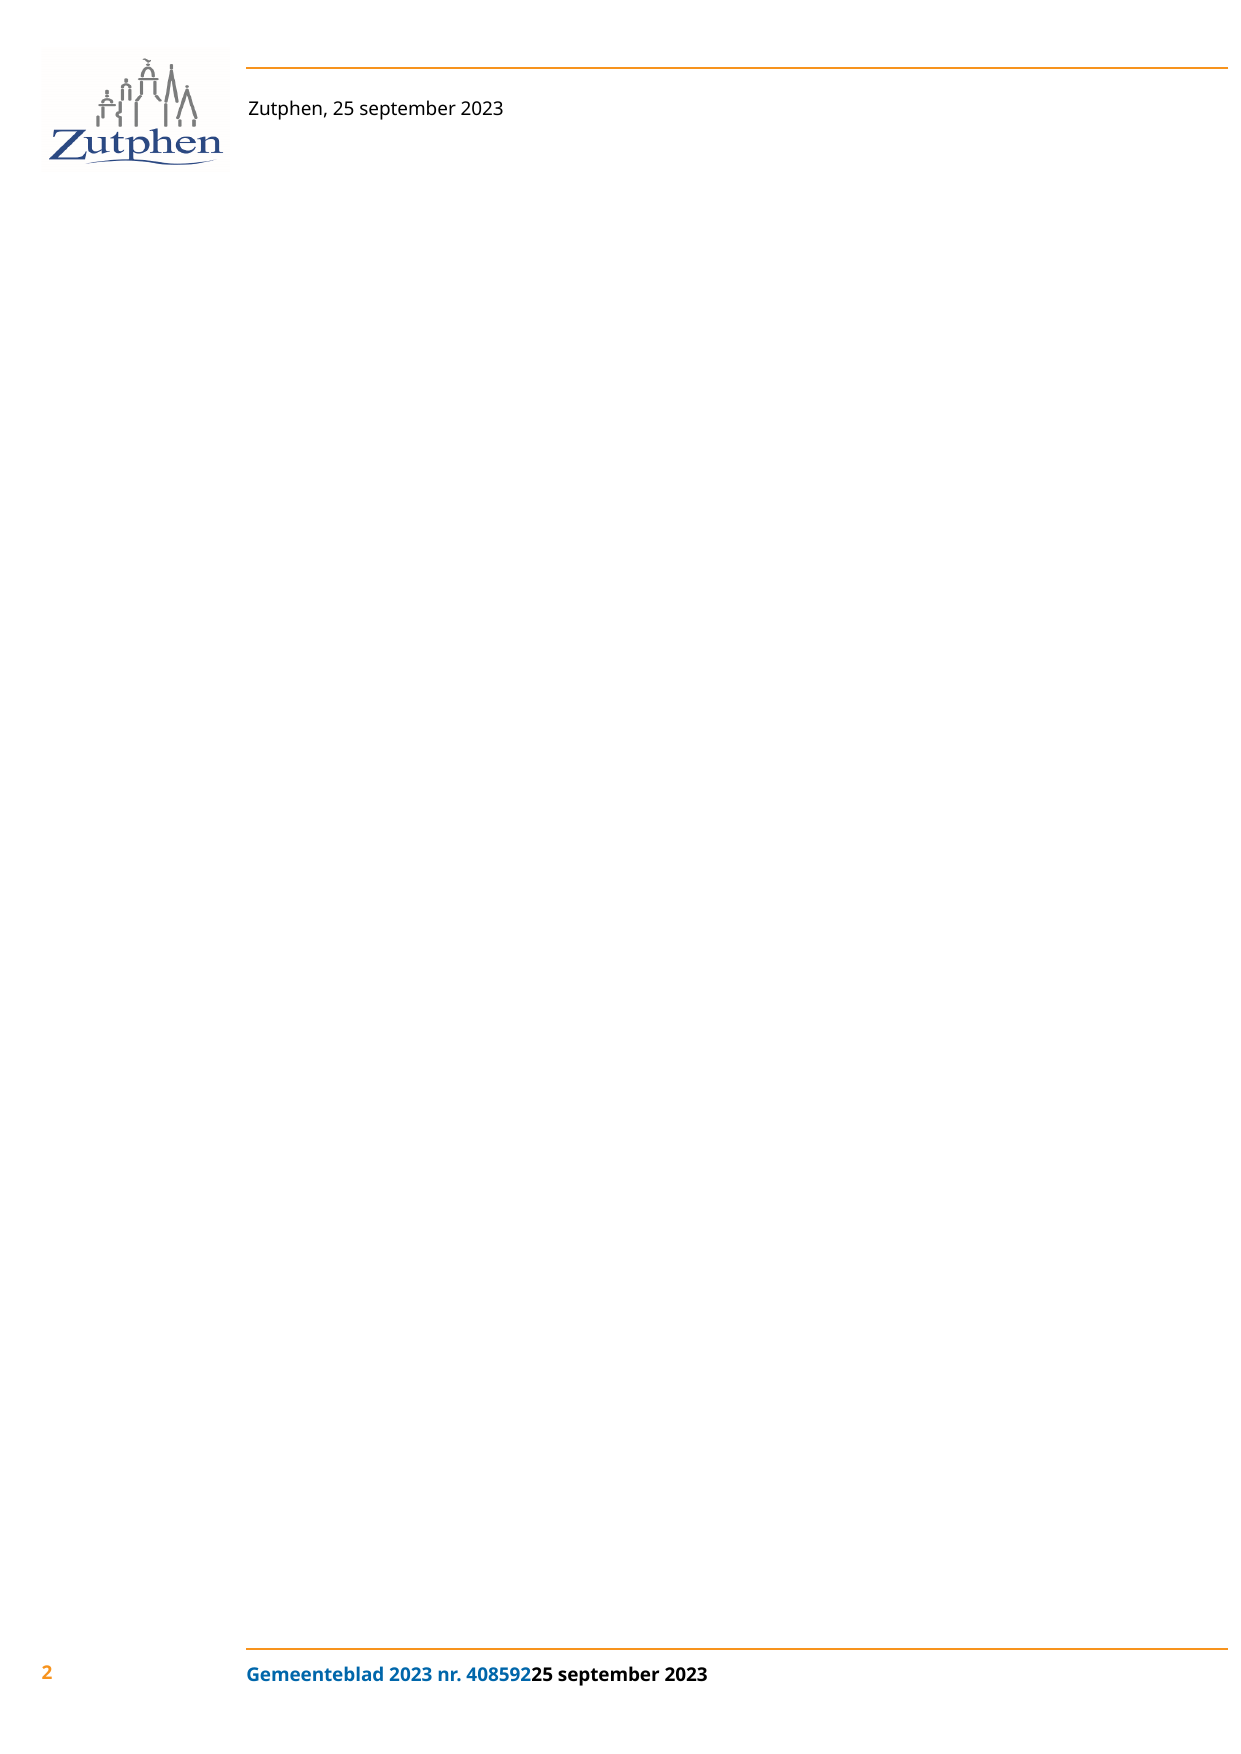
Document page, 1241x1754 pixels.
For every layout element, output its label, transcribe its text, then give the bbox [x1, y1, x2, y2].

picture [41, 47, 231, 172]
text Zutphen, 25 september 2023 [248, 95, 1152, 121]
